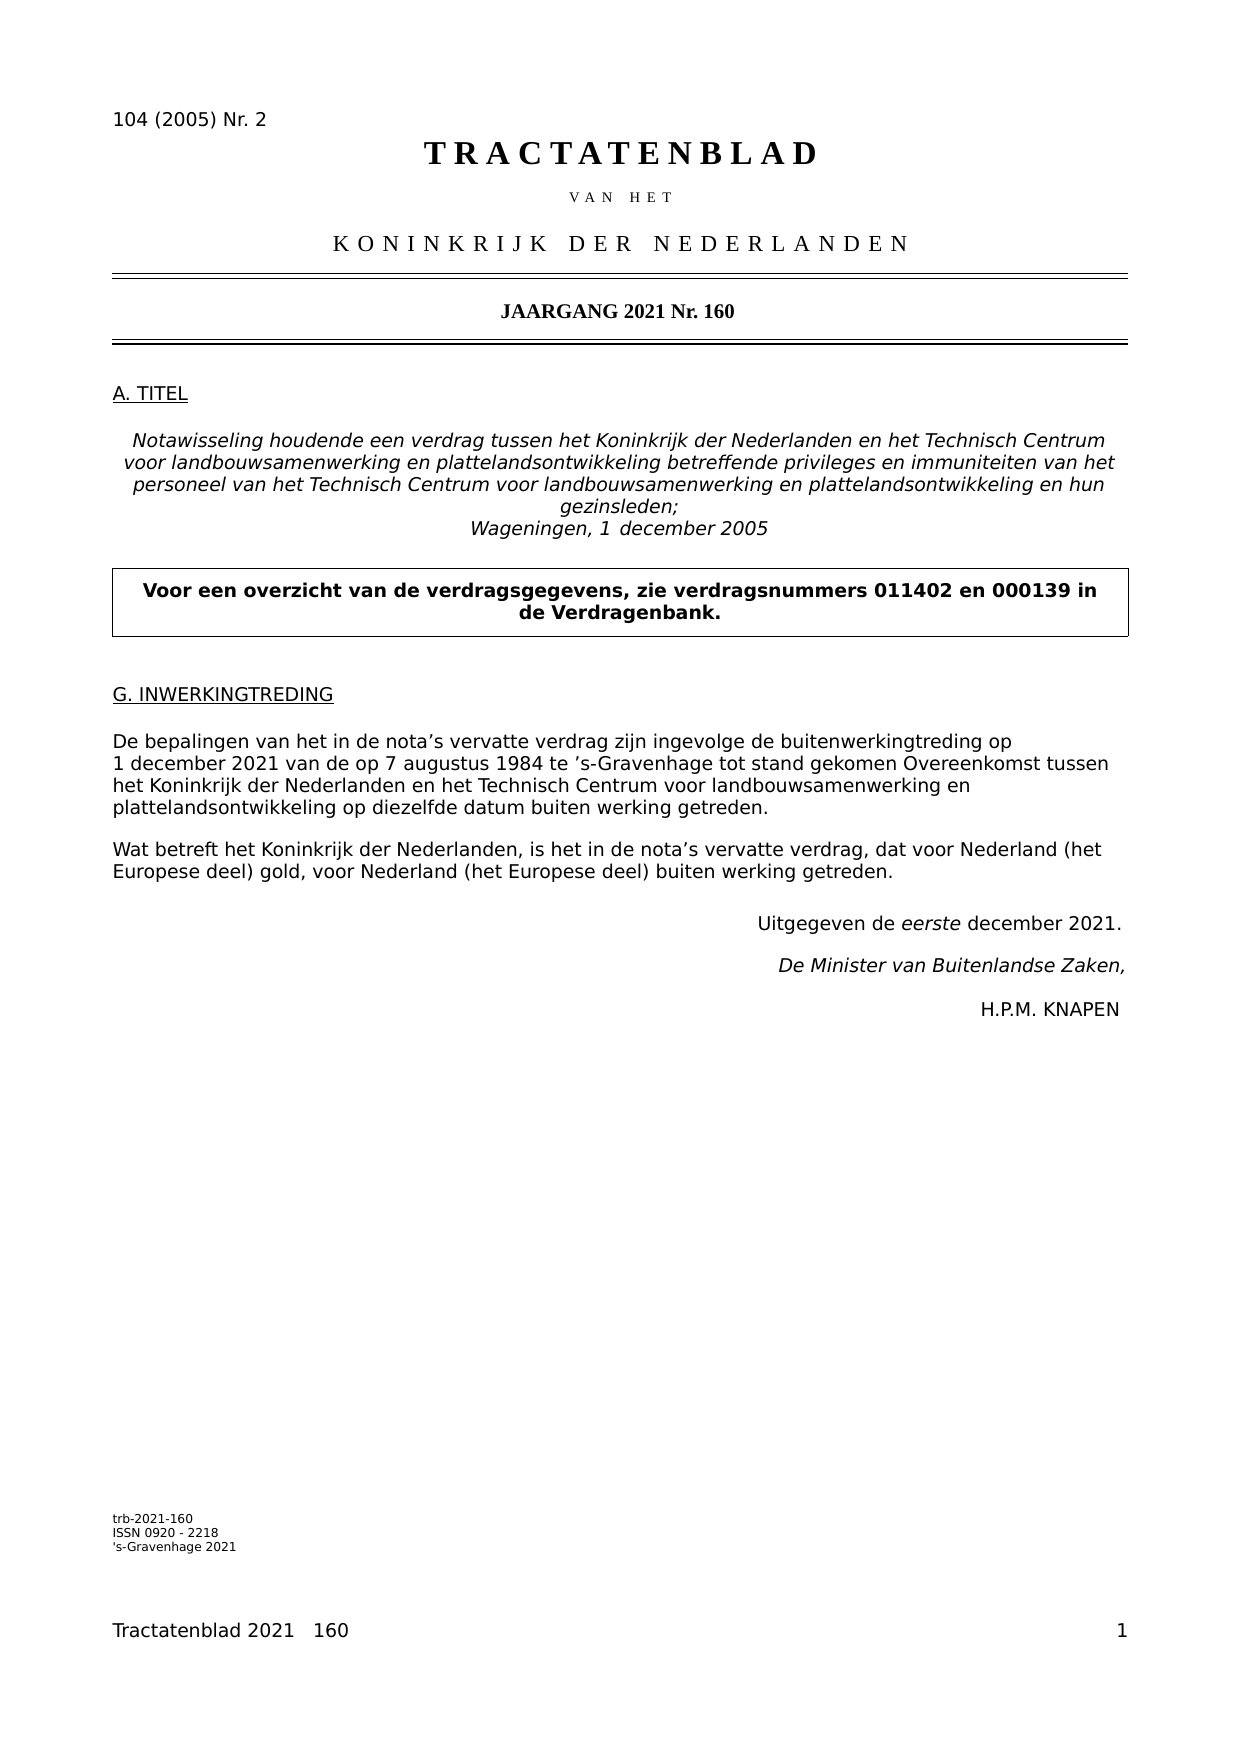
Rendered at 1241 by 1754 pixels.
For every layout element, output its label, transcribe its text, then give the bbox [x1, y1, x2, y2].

text 104 (2005) Nr. 2 [112, 109, 1128, 131]
text ISSN 0920 - 2218 [112, 1526, 346, 1540]
subtitle A. TITEL [112, 383, 1128, 405]
subtitle G. INWERKINGTREDING [112, 684, 1128, 706]
text KONINKRIJK DER NEDERLANDEN [112, 229, 1128, 256]
text Wageningen, 1 december 2005 [112, 518, 1128, 540]
text VAN HET [112, 189, 1128, 206]
text De bepalingen van het in de nota’s vervatte verdrag zijn ingevolge de buitenwerkingtreding op 1 december 2021 van de op 7 augustus 1984 te ’s-Gravenhage tot stand gekomen Overeenkomst tussen het Koninkrijk der Nederlanden en het Technisch Centrum voor landbouwsamenwerking en plattelandsontwikkeling op diezelfde datum buiten werking getreden. [112, 731, 1128, 819]
text Wat betreft het Koninkrijk der Nederlanden, is het in de nota’s vervatte verdrag, dat voor Nederland (het Europese deel) gold, voor Nederland (het Europese deel) buiten werking getreden. [112, 839, 1128, 883]
text Notawisseling houdende een verdrag tussen het Koninkrijk der Nederlanden en het Technisch Centrum voor landbouwsamenwerking en plattelandsontwikkeling betreffende privileges en immuniteiten van het personeel van het Technisch Centrum voor landbouwsamenwerking en plattelandsontwikkeling en hun gezinsleden; [112, 430, 1128, 518]
text trb-2021-160 [112, 1512, 346, 1526]
text 's-Gravenhage 2021 [112, 1540, 346, 1554]
text TRACTATENBLAD [112, 133, 1128, 172]
text Uitgegeven de eerste december 2021. [112, 913, 1128, 935]
text De Minister van Buitenlandse Zaken, H.P.M. KNAPEN [112, 955, 1128, 1021]
text JAARGANG 2021 Nr. 160 [112, 299, 1128, 323]
